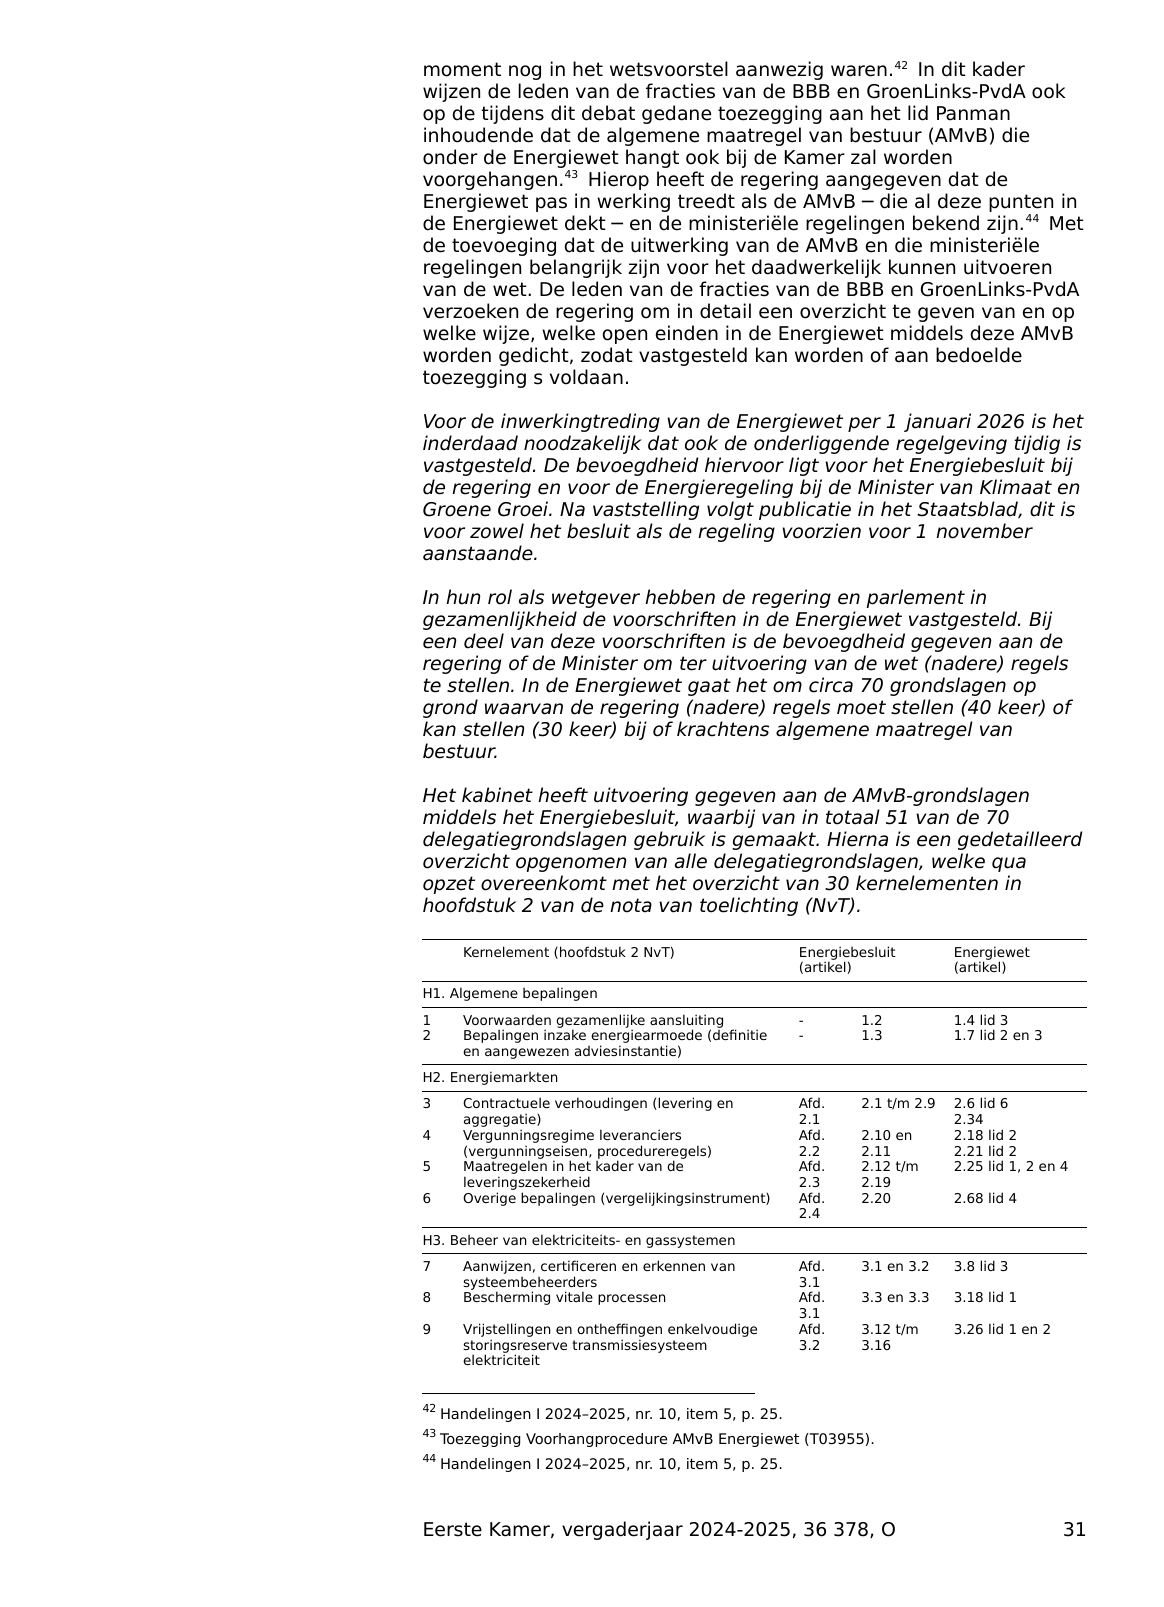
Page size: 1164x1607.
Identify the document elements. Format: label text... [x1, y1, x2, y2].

table_cell 2.10 en 2.11 [855, 1128, 948, 1159]
table_header [422, 940, 457, 981]
table_cell Afd. 3.1 [793, 1290, 855, 1322]
table_cell Voorwaarden gezamenlijke aansluiting [457, 1008, 793, 1028]
table_cell 7 [422, 1254, 457, 1290]
table_cell Bepalingen inzake energiearmoede (definitie en aangewezen adviesinstantie) [457, 1028, 793, 1064]
table_cell Aanwijzen, certificeren en erkennen van systeembeheerders [457, 1254, 793, 1290]
table_cell 1 [422, 1008, 457, 1028]
table_cell 2.6 lid 6 2.34 [948, 1092, 1087, 1128]
table_cell 3.8 lid 3 [948, 1254, 1087, 1290]
table_cell H2. Energiemarkten [422, 1065, 1087, 1091]
table_cell Afd. 2.2 [793, 1128, 855, 1159]
table_cell 4 [422, 1128, 457, 1159]
table_cell Afd. 2.1 [793, 1092, 855, 1128]
table_cell Overige bepalingen (vergelijkingsinstrument) [457, 1191, 793, 1227]
table_cell 2.20 [855, 1191, 948, 1227]
table_cell - [793, 1008, 855, 1028]
table_cell 3.1 en 3.2 [855, 1254, 948, 1290]
table_header Kernelement (hoofdstuk 2 NvT) [457, 940, 793, 981]
text Toezegging Voorhangprocedure AMvB Energiewet (T03955). [422, 1427, 1087, 1449]
table_cell 8 [422, 1290, 457, 1322]
table_cell Contractuele verhoudingen (levering en aggregatie) [457, 1092, 793, 1128]
table_cell 3 [422, 1092, 457, 1128]
table_cell 1.2 [855, 1008, 948, 1028]
table_cell 2.1 t/m 2.9 [855, 1092, 948, 1128]
table_cell Afd. 2.3 [793, 1159, 855, 1191]
table_cell Vrijstellingen en ontheffingen enkelvoudige storingsreserve transmissiesysteem elektriciteit [457, 1322, 793, 1369]
text Voor de inwerkingtreding van de Energiewet per 1 januari 2026 is het inderdaad noodzakelijk dat ook de onderliggende regelgeving tijdig is vastgesteld. De bevoegdheid hiervoor ligt voor het Energiebesluit bij de regering en voor de Energieregeling bij de Minister van Klimaat en Groene Groei. Na vaststelling volgt publicatie in het Staatsblad, dit is voor zowel het besluit als de regeling voorzien voor 1 november aanstaande. [422, 411, 1087, 565]
table_cell 1.4 lid 3 [948, 1008, 1087, 1028]
table_cell Vergunningsregime leveranciers (vergunningseisen, procedureregels) [457, 1128, 793, 1159]
table_cell 3.3 en 3.3 [855, 1290, 948, 1322]
table_cell Maatregelen in het kader van de leveringszekerheid [457, 1159, 793, 1191]
table_header Energiewet (artikel) [948, 940, 1087, 981]
table_cell Bescherming vitale processen [457, 1290, 793, 1322]
table_header Energiebesluit (artikel) [793, 940, 948, 981]
table_cell 6 [422, 1191, 457, 1227]
text Handelingen I 2024–2025, nr. 10, item 5, p. 25. [422, 1402, 1087, 1424]
table_cell Afd. 3.2 [793, 1322, 855, 1369]
table_cell 2.12 t/m 2.19 [855, 1159, 948, 1191]
table_cell H3. Beheer van elektriciteits- en gassystemen [422, 1228, 1087, 1253]
table_cell Afd. 2.4 [793, 1191, 855, 1227]
table_cell 9 [422, 1322, 457, 1369]
table_cell 3.18 lid 1 [948, 1290, 1087, 1322]
table_cell 2 [422, 1028, 457, 1064]
table_cell - [793, 1028, 855, 1064]
table_cell 1.3 [855, 1028, 948, 1064]
text moment nog in het wetsvoorstel aanwezig waren. In dit kader wijzen de leden van de fracties van de BBB en GroenLinks-PvdA ook op de tijdens dit debat gedane toezegging aan het lid Panman inhoudende dat de algemene maatregel van bestuur (AMvB) die onder de Energiewet hangt ook bij de Kamer zal worden voorgehangen. Hierop heeft de regering aangegeven dat de Energiewet pas in werking treedt als de AMvB ─ die al deze punten in de Energiewet dekt ─ en de ministeriële regelingen bekend zijn. Met de toevoeging dat de uitwerking van de AMvB en die ministeriële regelingen belangrijk zijn voor het daadwerkelijk kunnen uitvoeren van de wet. De leden van de fracties van de BBB en GroenLinks-PvdA verzoeken de regering om in detail een overzicht te geven van en op welke wijze, welke open einden in de Energiewet middels deze AMvB worden gedicht, zodat vastgesteld kan worden of aan bedoelde toezegging s voldaan. [422, 59, 1087, 389]
text Handelingen I 2024–2025, nr. 10, item 5, p. 25. [422, 1452, 1087, 1474]
table_cell Afd. 3.1 [793, 1254, 855, 1290]
table_cell 2.68 lid 4 [948, 1191, 1087, 1227]
table_cell 1.7 lid 2 en 3 [948, 1028, 1087, 1064]
table_cell 3.26 lid 1 en 2 [948, 1322, 1087, 1369]
text In hun rol als wetgever hebben de regering en parlement in gezamenlijkheid de voorschriften in de Energiewet vastgesteld. Bij een deel van deze voorschriften is de bevoegdheid gegeven aan de regering of de Minister om ter uitvoering van de wet (nadere) regels te stellen. In de Energiewet gaat het om circa 70 grondslagen op grond waarvan de regering (nadere) regels moet stellen (40 keer) of kan stellen (30 keer) bij of krachtens algemene maatregel van bestuur. [422, 587, 1087, 763]
table_cell 3.12 t/m 3.16 [855, 1322, 948, 1369]
text Het kabinet heeft uitvoering gegeven aan de AMvB-grondslagen middels het Energiebesluit, waarbij van in totaal 51 van de 70 delegatiegrondslagen gebruik is gemaakt. Hierna is een gedetailleerd overzicht opgenomen van alle delegatiegrondslagen, welke qua opzet overeenkomt met het overzicht van 30 kernelementen in hoofdstuk 2 van de nota van toelichting (NvT). [422, 785, 1087, 917]
table_cell 2.18 lid 2 2.21 lid 2 [948, 1128, 1087, 1159]
table_cell 5 [422, 1159, 457, 1191]
table_cell 2.25 lid 1, 2 en 4 [948, 1159, 1087, 1191]
table_cell H1. Algemene bepalingen [422, 982, 1087, 1007]
